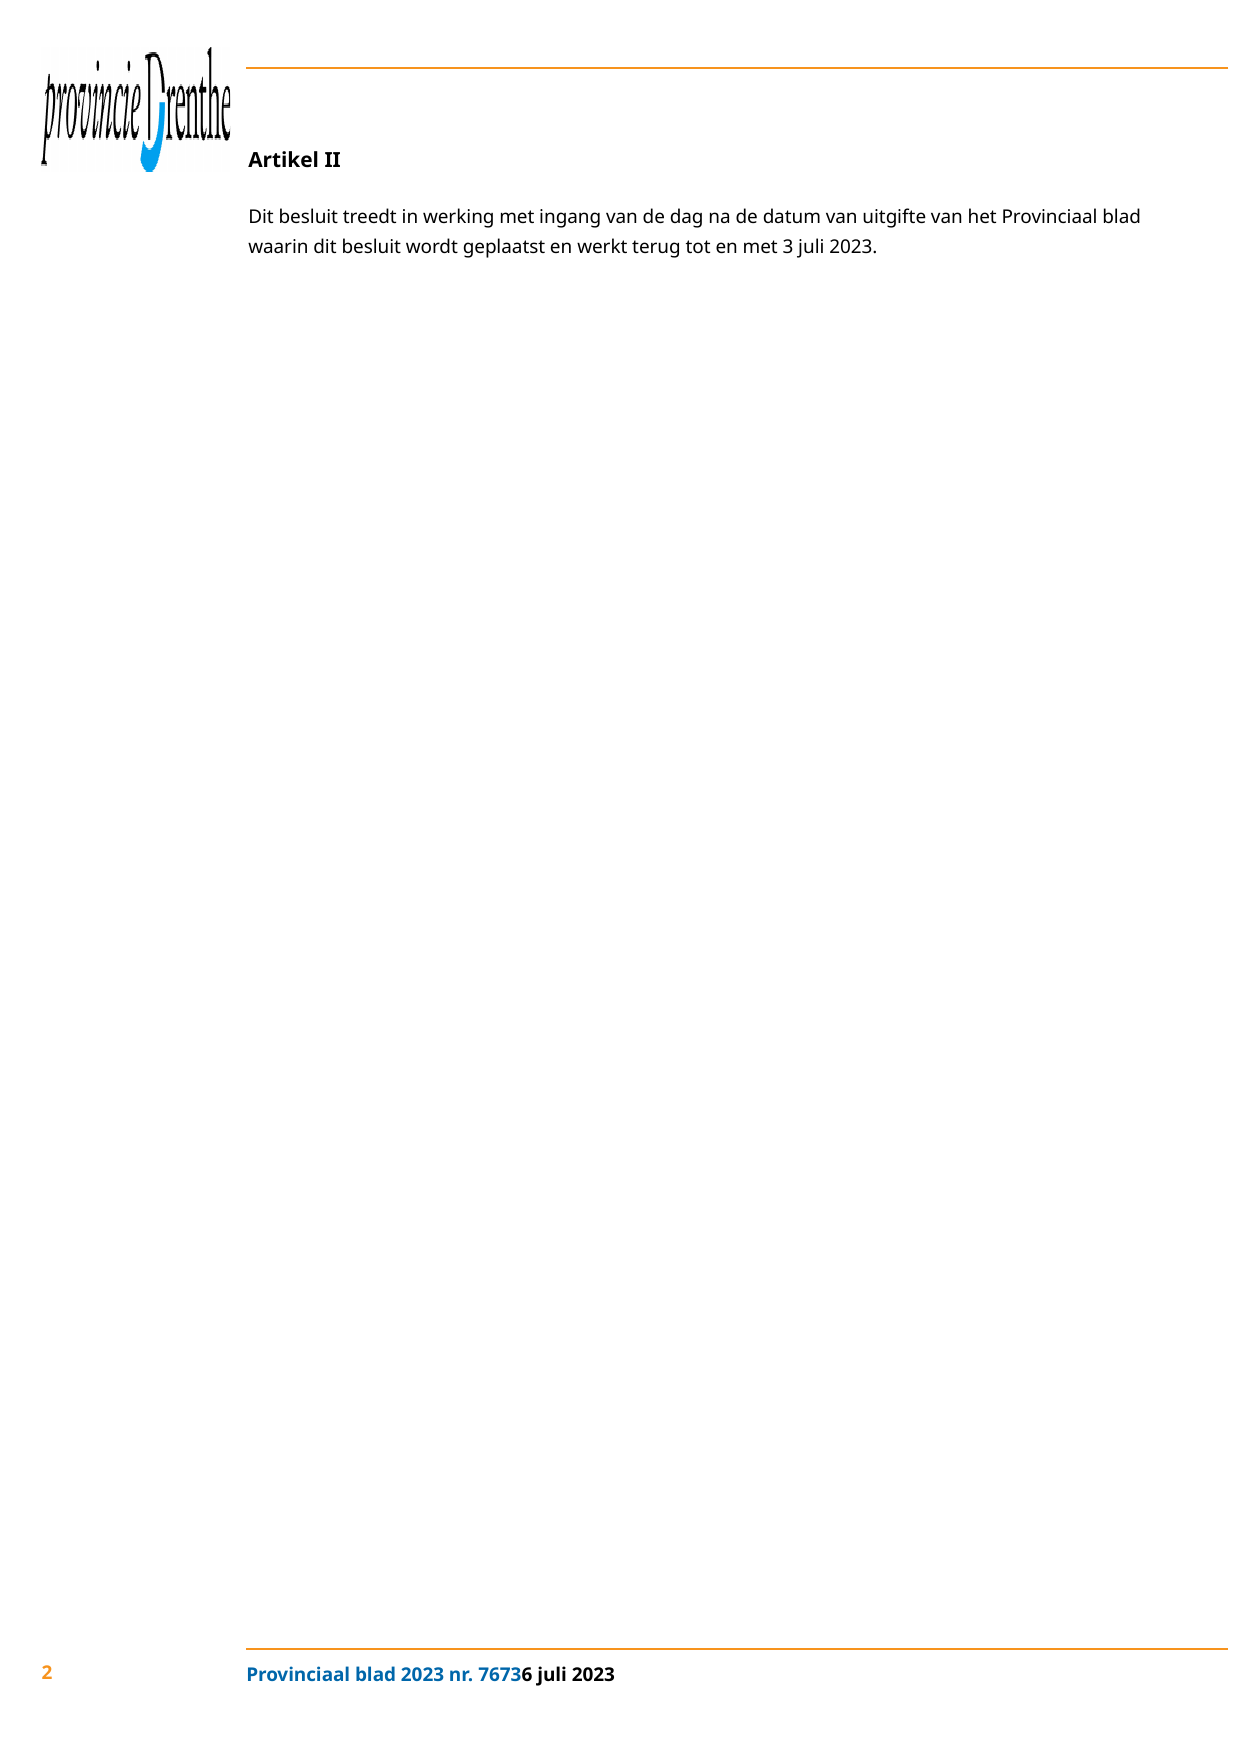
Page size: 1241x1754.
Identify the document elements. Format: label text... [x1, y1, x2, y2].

picture [41, 47, 231, 172]
text Dit besluit treedt in werking met ingang van de dag na de datum van uitgifte van het Provinciaal blad waarin dit besluit wordt geplaatst en werkt terug tot en met 3 juli 2023. [248, 203, 1152, 258]
text Artikel II [248, 145, 1152, 174]
